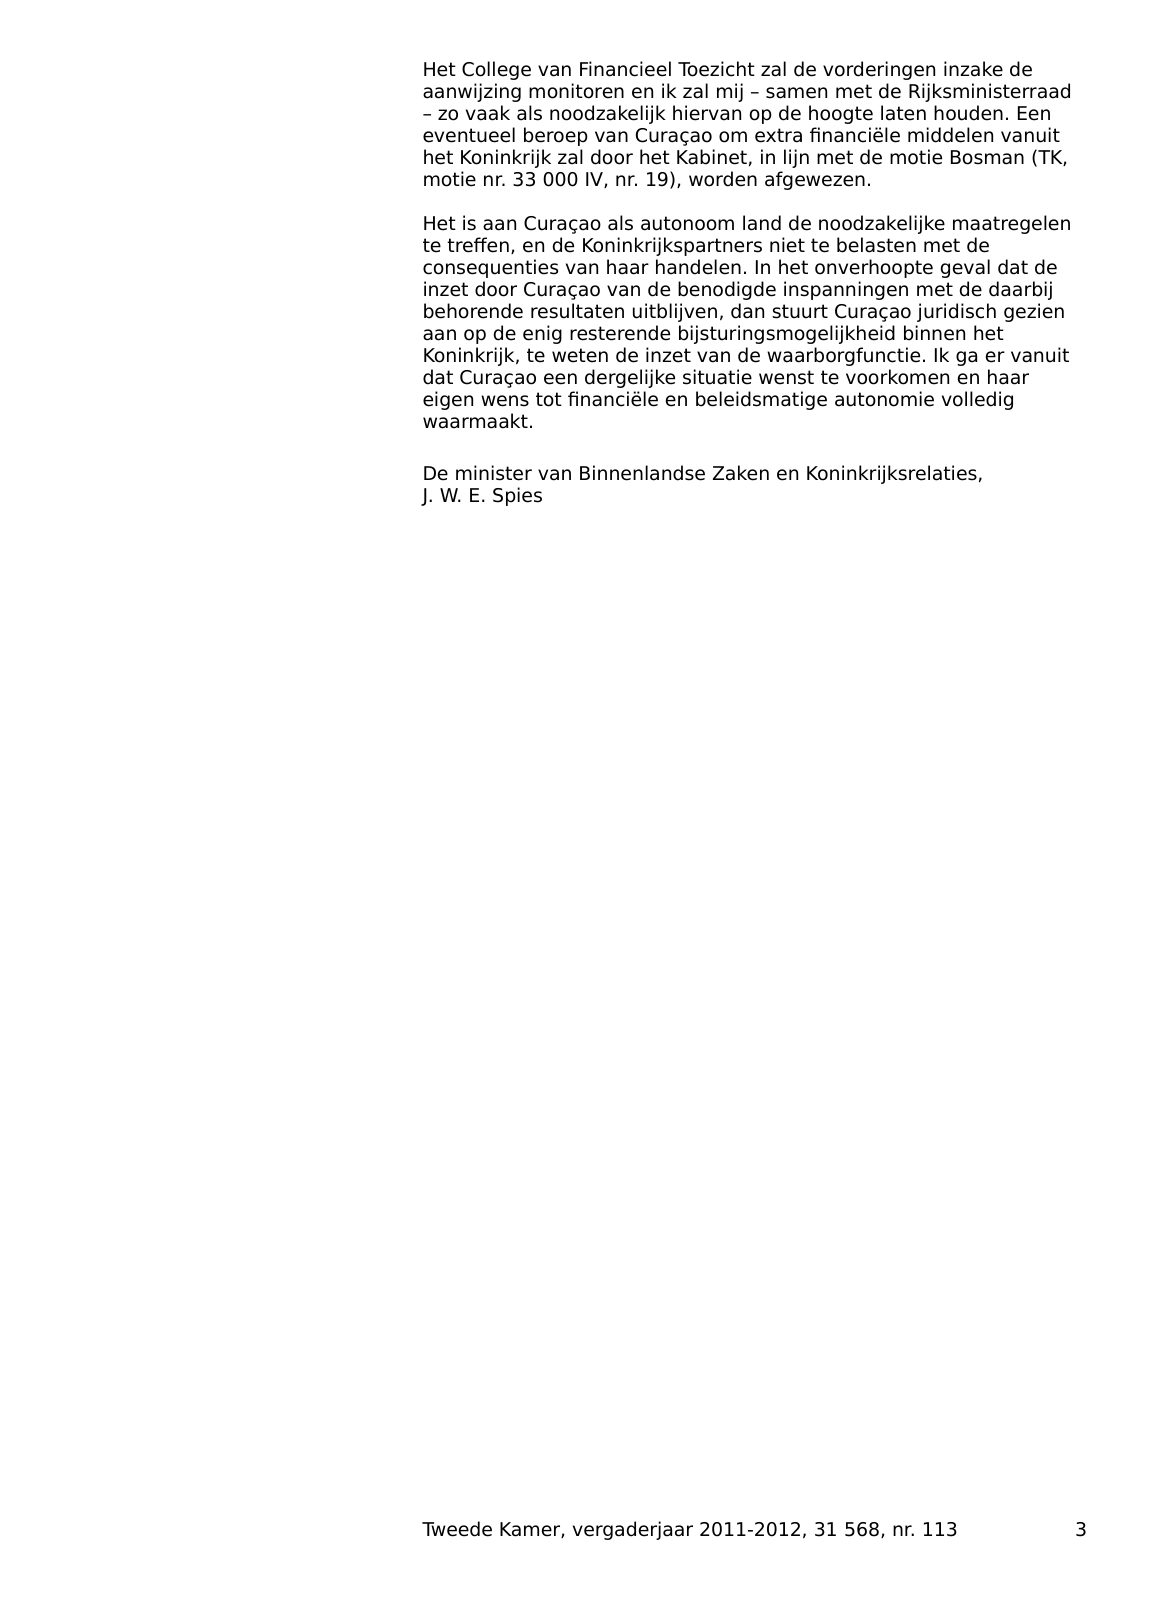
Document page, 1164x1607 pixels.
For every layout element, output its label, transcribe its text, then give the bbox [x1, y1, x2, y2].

text Het is aan Curaçao als autonoom land de noodzakelijke maatregelen te treffen, en de Koninkrijkspartners niet te belasten met de consequenties van haar handelen. In het onverhoopte geval dat de inzet door Curaçao van de benodigde inspanningen met de daarbij behorende resultaten uitblijven, dan stuurt Curaçao juridisch gezien aan op de enig resterende bijsturingsmogelijkheid binnen het Koninkrijk, te weten de inzet van de waarborgfunctie. Ik ga er vanuit dat Curaçao een dergelijke situatie wenst te voorkomen en haar eigen wens tot financiële en beleidsmatige autonomie volledig waarmaakt. [422, 213, 1087, 433]
text Het College van Financieel Toezicht zal de vorderingen inzake de aanwijzing monitoren en ik zal mij – samen met de Rijksministerraad – zo vaak als noodzakelijk hiervan op de hoogte laten houden. Een eventueel beroep van Curaçao om extra financiële middelen vanuit het Koninkrijk zal door het Kabinet, in lijn met de motie Bosman (TK, motie nr. 33 000 IV, nr. 19), worden afgewezen. [422, 59, 1087, 191]
text De minister van Binnenlandse Zaken en Koninkrijksrelaties, J. W. E. Spies [422, 463, 1087, 507]
